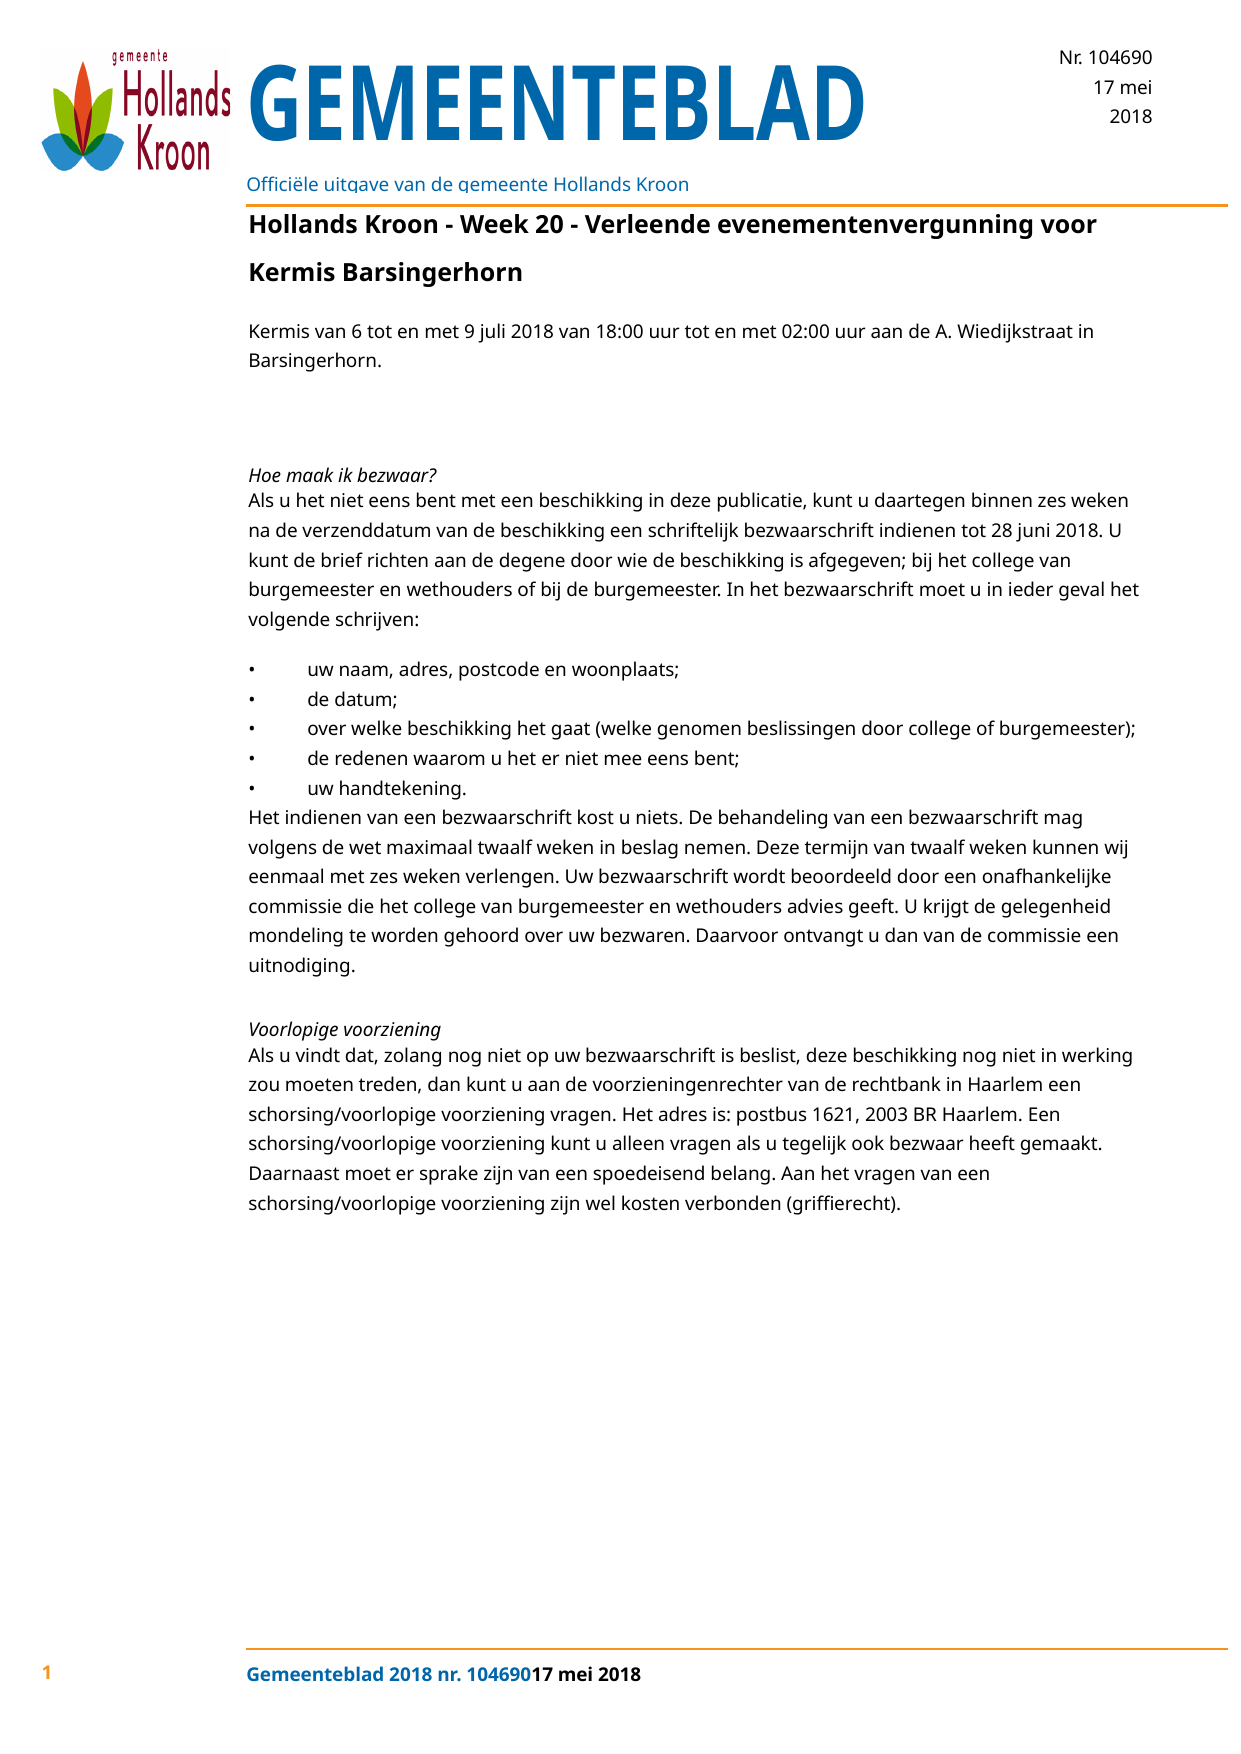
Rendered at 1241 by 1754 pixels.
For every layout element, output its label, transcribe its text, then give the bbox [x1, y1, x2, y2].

picture [41, 47, 231, 172]
text Voorlopige voorziening [248, 1016, 1152, 1042]
list over welke beschikking het gaat (welke genomen beslissingen door college of burgemeester); [248, 716, 1152, 741]
text Als u het niet eens bent met een beschikking in deze publicatie, kunt u daartegen binnen zes weken na de verzenddatum van de beschikking een schriftelijk bezwaarschrift indienen tot 28 juni 2018. U kunt de brief richten aan de degene door wie de beschikking is afgegeven; bij het college van burgemeester en wethouders of bij de burgemeester. In het bezwaarschrift moet u in ieder geval het volgende schrijven: [248, 488, 1152, 632]
list de redenen waarom u het er niet mee eens bent; [248, 745, 1152, 771]
list uw handtekening. [248, 775, 1152, 800]
text Hoe maak ik bezwaar? [248, 462, 1152, 488]
text Het indienen van een bezwaarschrift kost u niets. De behandeling van een bezwaarschrift mag volgens de wet maximaal twaalf weken in beslag nemen. Deze termijn van twaalf weken kunnen wij eenmaal met zes weken verlengen. Uw bezwaarschrift wordt beoordeeld door een onafhankelijke commissie die het college van burgemeester en wethouders advies geeft. U krijgt de gelegenheid mondeling te worden gehoord over uw bezwaren. Daarvoor ontvangt u dan van de commissie een uitnodiging. [248, 804, 1152, 978]
text Hollands Kroon - Week 20 - Verleende evenementenvergunning voor Kermis Barsingerhorn [248, 207, 1152, 288]
text Kermis van 6 tot en met 9 juli 2018 van 18:00 uur tot en met 02:00 uur aan de A. Wiedijkstraat in Barsingerhorn. [248, 318, 1152, 373]
list de datum; [248, 686, 1152, 712]
list uw naam, adres, postcode en woonplaats; [248, 656, 1152, 682]
text Als u vindt dat, zolang nog niet op uw bezwaarschrift is beslist, deze beschikking nog niet in werking zou moeten treden, dan kunt u aan de voorzieningenrechter van de rechtbank in Haarlem een schorsing/voorlopige voorziening vragen. Het adres is: postbus 1621, 2003 BR Haarlem. Een schorsing/voorlopige voorziening kunt u alleen vragen als u tegelijk ook bezwaar heeft gemaakt. Daarnaast moet er sprake zijn van een spoedeisend belang. Aan het vragen van een schorsing/voorlopige voorziening zijn wel kosten verbonden (griffierecht). [248, 1042, 1152, 1216]
